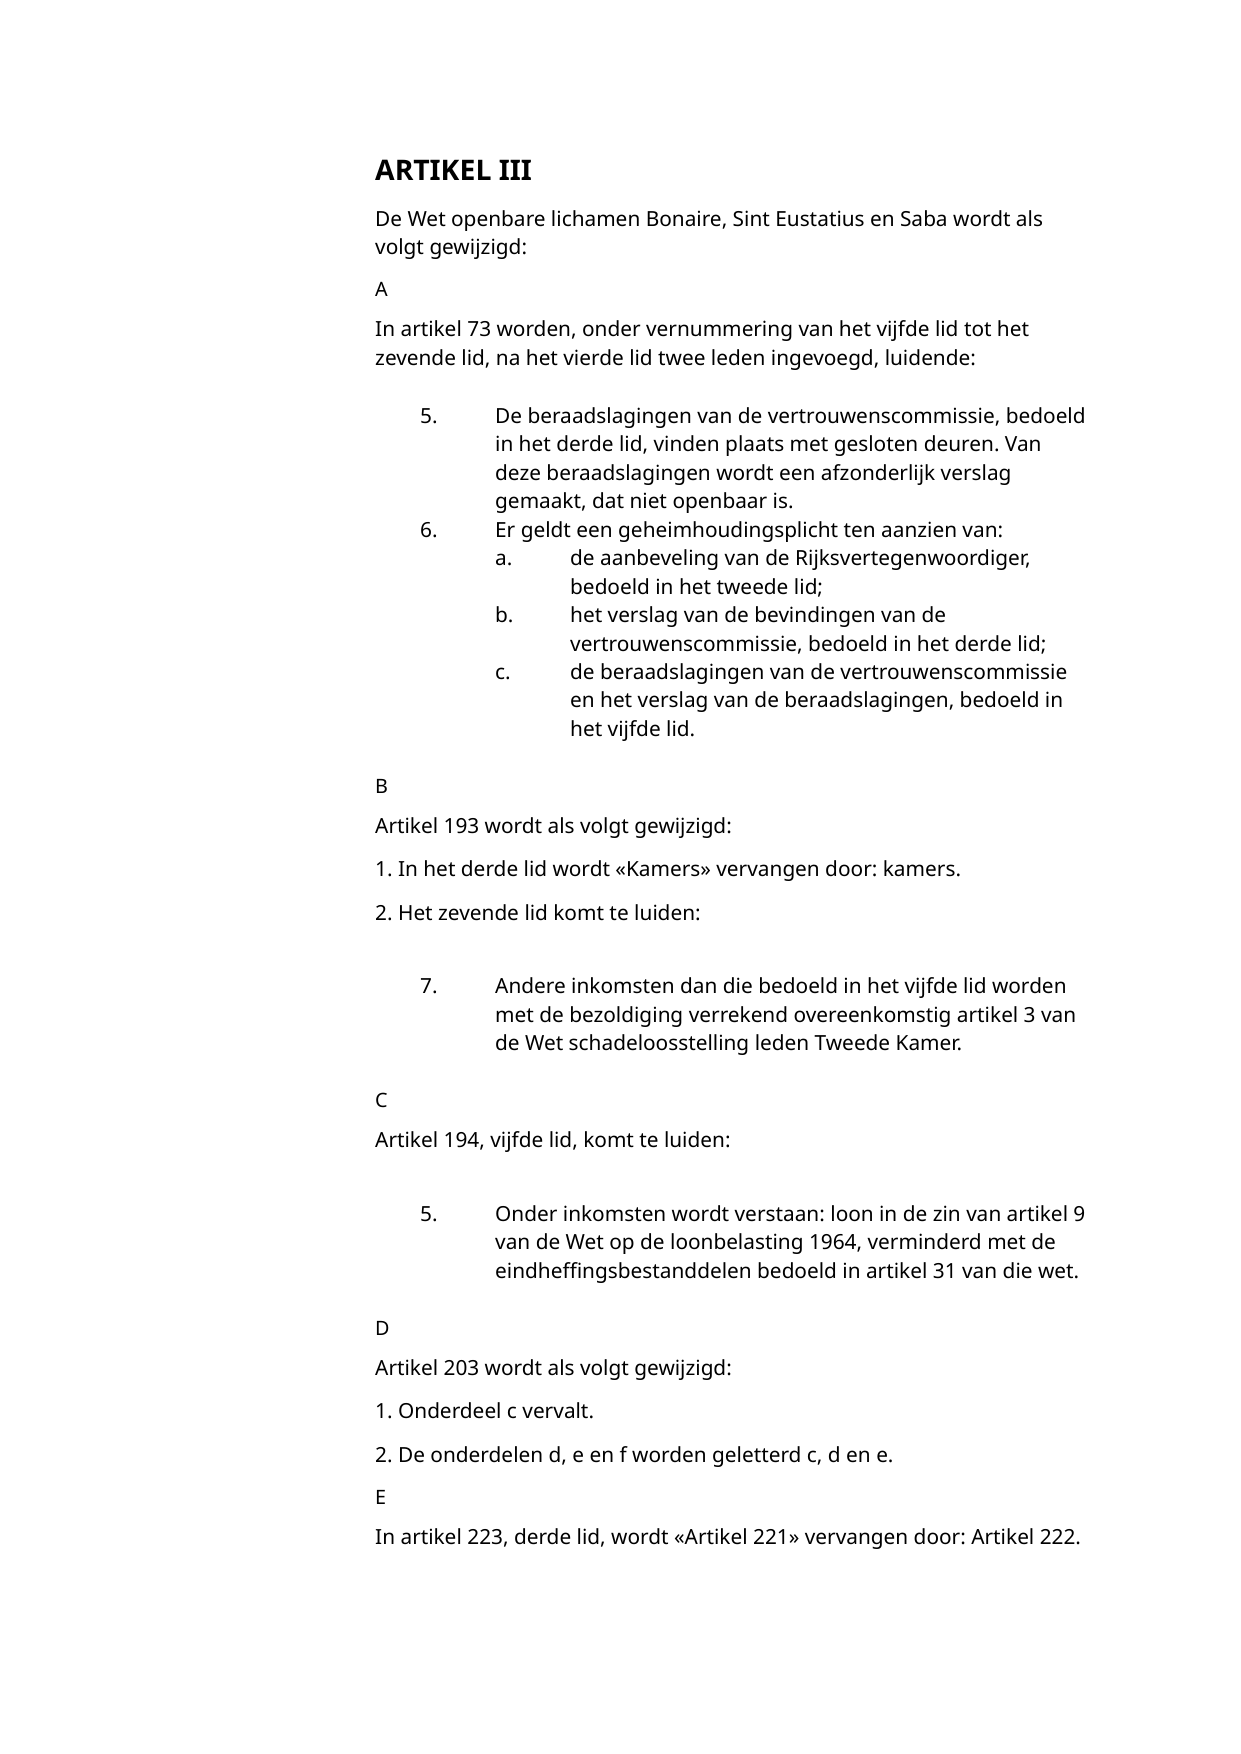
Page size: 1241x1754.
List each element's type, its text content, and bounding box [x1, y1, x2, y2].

list Andere inkomsten dan die bedoeld in het vijfde lid worden met de bezoldiging verrekend overeenkomstig artikel 3 van de Wet schadeloosstelling leden Tweede Kamer. [420, 971, 1090, 1057]
text 1. In het derde lid wordt «Kamers» vervangen door: kamers. [375, 854, 1090, 883]
text 2. De onderdelen d, e en f worden geletterd c, d en e. [375, 1440, 1090, 1468]
text 2. Het zevende lid komt te luiden: [375, 898, 1090, 926]
text In artikel 73 worden, onder vernummering van het vijfde lid tot het zevende lid, na het vierde lid twee leden ingevoegd, luidende: [375, 314, 1090, 371]
text 1. Onderdeel c vervalt. [375, 1396, 1090, 1425]
text Artikel 194, vijfde lid, komt te luiden: [375, 1126, 1090, 1154]
text E [375, 1483, 1090, 1510]
list Onder inkomsten wordt verstaan: loon in de zin van artikel 9 van de Wet op de loonbelasting 1964, verminderd met de eindheffingsbestanddelen bedoeld in artikel 31 van die wet. [420, 1199, 1090, 1284]
text C [375, 1087, 1090, 1114]
text Artikel 203 wordt als volgt gewijzigd: [375, 1353, 1090, 1381]
list het verslag van de bevindingen van de vertrouwenscommissie, bedoeld in het derde lid; [495, 600, 1090, 657]
list de beraadslagingen van de vertrouwenscommissie en het verslag van de beraadslagingen, bedoeld in het vijfde lid. [495, 657, 1090, 742]
text In artikel 223, derde lid, wordt «Artikel 221» vervangen door: Artikel 222. [375, 1522, 1090, 1551]
list de aanbeveling van de Rijksvertegenwoordiger, bedoeld in het tweede lid; [495, 543, 1090, 600]
text Artikel 193 wordt als volgt gewijzigd: [375, 811, 1090, 839]
text B [375, 772, 1090, 799]
list Er geldt een geheimhoudingsplicht ten aanzien van: [420, 515, 1090, 543]
text De Wet openbare lichamen Bonaire, Sint Eustatius en Saba wordt als volgt gewijzigd: [375, 204, 1090, 261]
list De beraadslagingen van de vertrouwenscommissie, bedoeld in het derde lid, vinden plaats met gesloten deuren. Van deze beraadslagingen wordt een afzonderlijk verslag gemaakt, dat niet openbaar is. [420, 401, 1090, 515]
subtitle ARTIKEL III [375, 150, 1090, 189]
text D [375, 1314, 1090, 1341]
text A [375, 276, 1090, 302]
